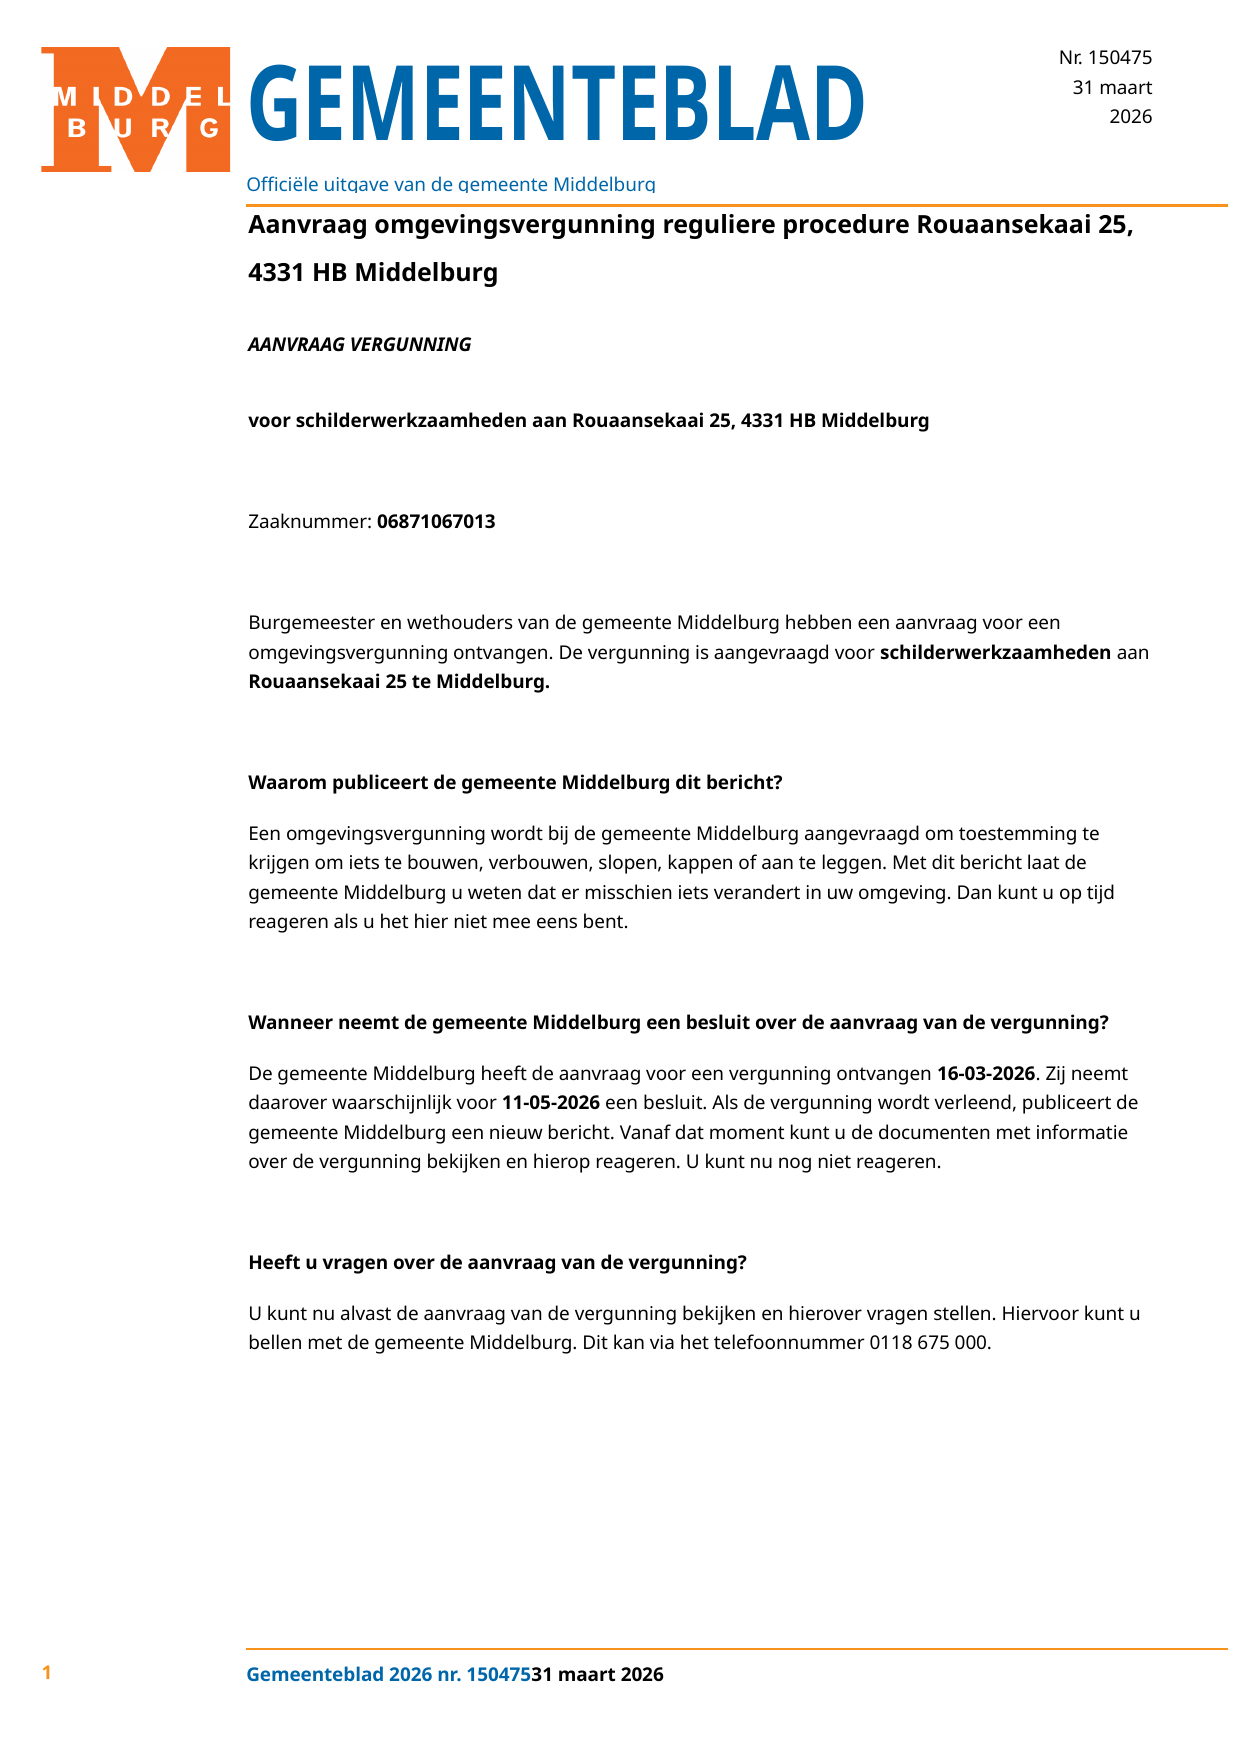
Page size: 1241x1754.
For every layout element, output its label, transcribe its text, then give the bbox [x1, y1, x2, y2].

text voor schilderwerkzaamheden aan Rouaansekaai 25, 4331 HB Middelburg [248, 408, 1152, 433]
picture [41, 47, 231, 172]
text U kunt nu alvast de aanvraag van de vergunning bekijken en hierover vragen stellen. Hiervoor kunt u bellen met de gemeente Middelburg. Dit kan via het telefoonnummer 0118 675 000. [248, 1300, 1152, 1355]
text Een omgevingsvergunning wordt bij de gemeente Middelburg aangevraagd om toestemming te krijgen om iets te bouwen, verbouwen, slopen, kappen of aan te leggen. Met dit bericht laat de gemeente Middelburg u weten dat er misschien iets verandert in uw omgeving. Dan kunt u op tijd reageren als u het hier niet mee eens bent. [248, 820, 1152, 934]
text Zaaknummer: 06871067013 [248, 508, 1152, 534]
text Aanvraag omgevingsvergunning reguliere procedure Rouaansekaai 25, 4331 HB Middelburg [248, 207, 1152, 288]
text AANVRAAG VERGUNNING [248, 331, 1152, 357]
text De gemeente Middelburg heeft de aanvraag voor een vergunning ontvangen 16-03-2026. Zij neemt daarover waarschijnlijk voor 11-05-2026 een besluit. Als de vergunning wordt verleend, publiceert de gemeente Middelburg een nieuw bericht. Vanaf dat moment kunt u de documenten met informatie over de vergunning bekijken en hierop reageren. U kunt nu nog niet reageren. [248, 1060, 1152, 1174]
text Heeft u vragen over de aanvraag van de vergunning? [248, 1249, 1152, 1275]
text Waarom publiceert de gemeente Middelburg dit bericht? [248, 769, 1152, 795]
text Wanneer neemt de gemeente Middelburg een besluit over de aanvraag van de vergunning? [248, 1009, 1152, 1035]
text Burgemeester en wethouders van de gemeente Middelburg hebben een aanvraag voor een omgevingsvergunning ontvangen. De vergunning is aangevraagd voor schilderwerkzaamheden aan Rouaansekaai 25 te Middelburg. [248, 609, 1152, 694]
